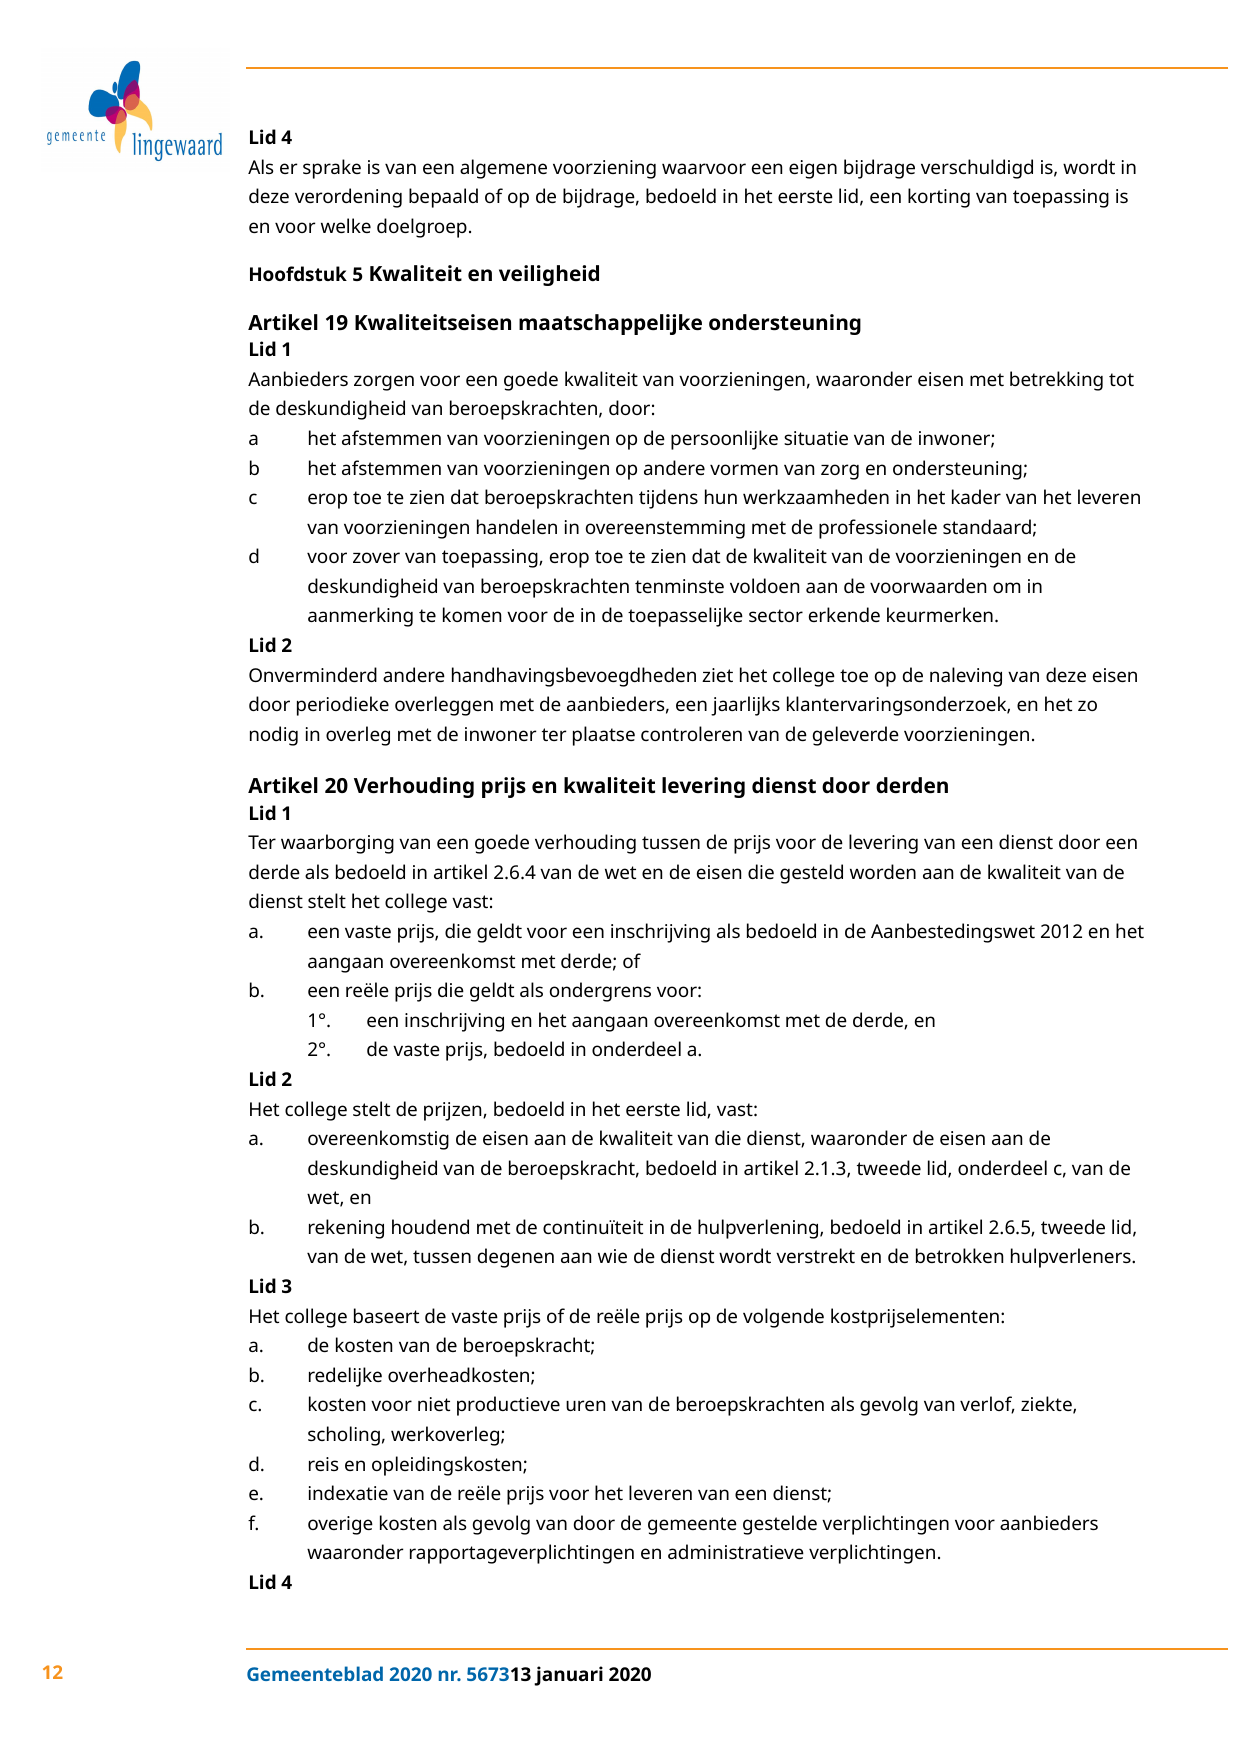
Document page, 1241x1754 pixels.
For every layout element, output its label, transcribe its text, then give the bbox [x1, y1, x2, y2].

list kosten voor niet productieve uren van de beroepskrachten als gevolg van verlof, ziekte, scholing, werkoverleg; [248, 1392, 1152, 1447]
list de vaste prijs, bedoeld in onderdeel a. [307, 1037, 1152, 1062]
text Het college stelt de prijzen, bedoeld in het eerste lid, vast: [248, 1096, 1152, 1121]
list overeenkomstig de eisen aan de kwaliteit van die dienst, waaronder de eisen aan de deskundigheid van de beroepskracht, bedoeld in artikel 2.1.3, tweede lid, onderdeel c, van de wet, en [248, 1125, 1152, 1210]
list een vaste prijs, die geldt voor een inschrijving als bedoeld in de Aanbestedingswet 2012 en het aangaan overeenkomst met derde; of [248, 918, 1152, 973]
list voor zover van toepassing, erop toe te zien dat de kwaliteit van de voorzieningen en de deskundigheid van beroepskrachten tenminste voldoen aan de voorwaarden om in aanmerking te komen voor de in de toepasselijke sector erkende keurmerken. [248, 543, 1152, 628]
list een inschrijving en het aangaan overeenkomst met de derde, en [307, 1007, 1152, 1033]
text Lid 2 [248, 632, 1152, 658]
text Artikel 19 Kwaliteitseisen maatschappelijke ondersteuning [248, 308, 1152, 336]
list redelijke overheadkosten; [248, 1362, 1152, 1388]
text Lid 1 [248, 800, 1152, 826]
list erop toe te zien dat beroepskrachten tijdens hun werkzaamheden in het kader van het leveren van voorzieningen handelen in overeenstemming met de professionele standaard; [248, 484, 1152, 540]
text Aanbieders zorgen voor een goede kwaliteit van voorzieningen, waaronder eisen met betrekking tot de deskundigheid van beroepskrachten, door: [248, 366, 1152, 421]
text Ter waarborging van een goede verhouding tussen de prijs voor de levering van een dienst door een derde als bedoeld in artikel 2.6.4 van de wet en de eisen die gesteld worden aan de kwaliteit van de dienst stelt het college vast: [248, 829, 1152, 914]
list de kosten van de beroepskracht; [248, 1332, 1152, 1358]
picture [41, 47, 231, 172]
list het afstemmen van voorzieningen op andere vormen van zorg en ondersteuning; [248, 455, 1152, 481]
text Onverminderd andere handhavingsbevoegdheden ziet het college toe op de naleving van deze eisen door periodieke overleggen met de aanbieders, een jaarlijks klantervaringsonderzoek, en het zo nodig in overleg met de inwoner ter plaatse controleren van de geleverde voorzieningen. [248, 662, 1152, 747]
text Als er sprake is van een algemene voorziening waarvoor een eigen bijdrage verschuldigd is, wordt in deze verordening bepaald of op de bijdrage, bedoeld in het eerste lid, een korting van toepassing is en voor welke doelgroep. [248, 154, 1152, 239]
list het afstemmen van voorzieningen op de persoonlijke situatie van de inwoner; [248, 425, 1152, 451]
list overige kosten als gevolg van door de gemeente gestelde verplichtingen voor aanbieders waaronder rapportageverplichtingen en administratieve verplichtingen. [248, 1510, 1152, 1565]
list reis en opleidingskosten; [248, 1451, 1152, 1476]
text Het college baseert de vaste prijs of de reële prijs op de volgende kostprijselementen: [248, 1303, 1152, 1328]
text Lid 4 [248, 124, 1152, 150]
list indexatie van de reële prijs voor het leveren van een dienst; [248, 1480, 1152, 1506]
text Lid 3 [248, 1273, 1152, 1299]
text Lid 2 [248, 1066, 1152, 1092]
list rekening houdend met de continuïteit in de hulpverlening, bedoeld in artikel 2.6.5, tweede lid, van de wet, tussen degenen aan wie de dienst wordt verstrekt en de betrokken hulpverleners. [248, 1214, 1152, 1269]
text Lid 4 [248, 1569, 1152, 1595]
text Lid 1 [248, 336, 1152, 362]
text Artikel 20 Verhouding prijs en kwaliteit levering dienst door derden [248, 771, 1152, 800]
text Hoofdstuk 5 Kwaliteit en veiligheid [248, 259, 1152, 287]
list een reële prijs die geldt als ondergrens voor: [248, 977, 1152, 1003]
